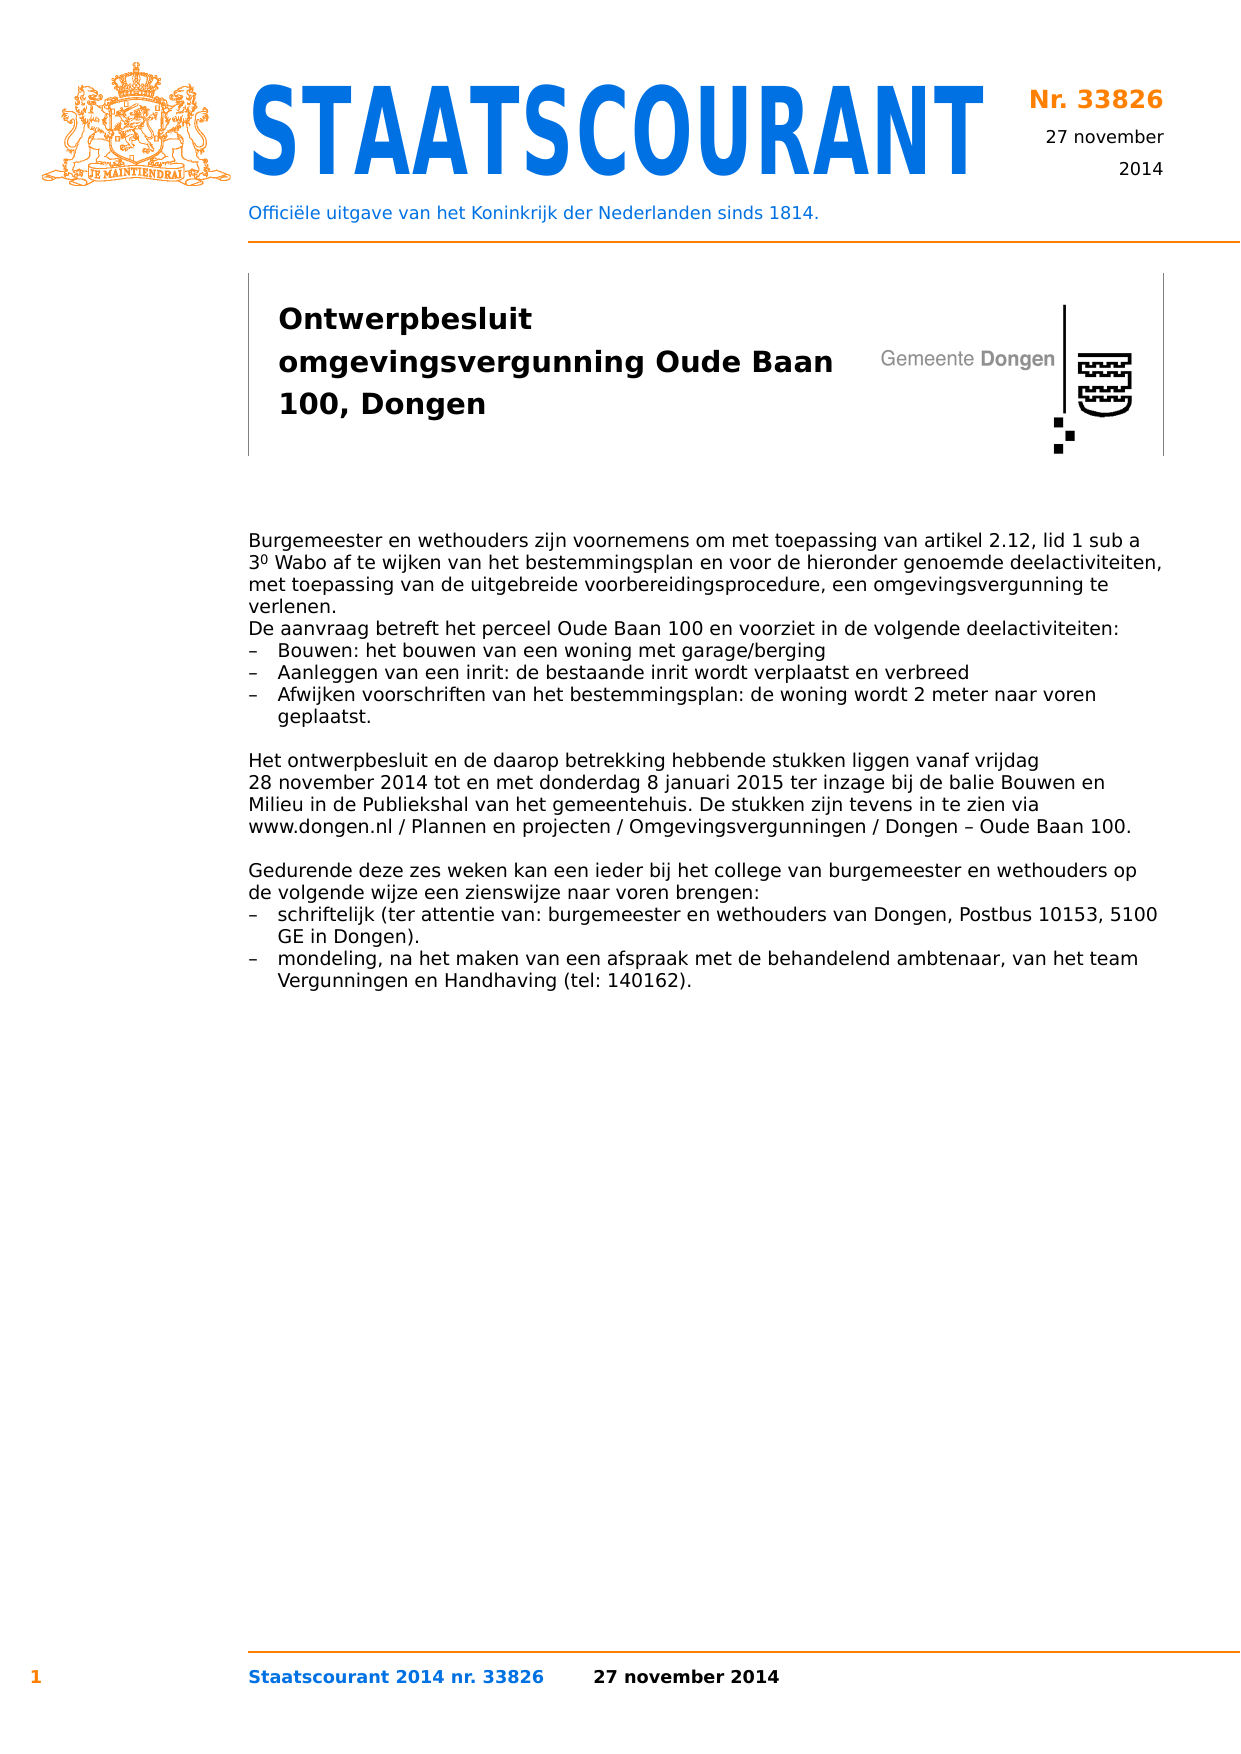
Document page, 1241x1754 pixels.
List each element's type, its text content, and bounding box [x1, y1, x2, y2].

table_header Nr. 33826 [998, 62, 1240, 121]
text Burgemeester en wethouders zijn voornemens om met toepassing van artikel 2.12, lid 1 sub a 30 Wabo af te wijken van het bestemmingsplan en voor de hieronder genoemde deelactiviteiten, met toepassing van de uitgebreide voorbereidingsprocedure, een omgevingsvergunning te verlenen. [248, 530, 1163, 618]
text De aanvraag betreft het perceel Oude Baan 100 en voorziet in de volgende deelactiviteiten: [248, 618, 1163, 640]
table_cell Officiële uitgave van het Koninkrijk der Nederlanden sinds 1814. [248, 203, 1240, 241]
picture [838, 302, 1134, 456]
table_cell 2014 [998, 153, 1240, 203]
text – Bouwen: het bouwen van een woning met garage/berging [248, 640, 1163, 662]
subtitle Ontwerpbesluit omgevingsvergunning Oude Baan 100, Dongen [249, 273, 1163, 456]
text – mondeling, na het maken van een afspraak met de behandelend ambtenaar, van het team Vergunningen en Handhaving (tel: 140162). [248, 947, 1163, 991]
table_header [25, 62, 248, 241]
picture [41, 62, 231, 186]
table_header STAATSCOURANT [248, 62, 998, 203]
text – Afwijken voorschriften van het bestemmingsplan: de woning wordt 2 meter naar voren geplaatst. [248, 684, 1163, 728]
text Het ontwerpbesluit en de daarop betrekking hebbende stukken liggen vanaf vrijdag 28 november 2014 tot en met donderdag 8 januari 2015 ter inzage bij de balie Bouwen en Milieu in de Publiekshal van het gemeentehuis. De stukken zijn tevens in te zien via www.dongen.nl / Plannen en projecten / Omgevingsvergunningen / Dongen – Oude Baan 100. [248, 750, 1163, 838]
text – schriftelijk (ter attentie van: burgemeester en wethouders van Dongen, Postbus 10153, 5100 GE in Dongen). [248, 903, 1163, 947]
text – Aanleggen van een inrit: de bestaande inrit wordt verplaatst en verbreed [248, 662, 1163, 684]
text Gedurende deze zes weken kan een ieder bij het college van burgemeester en wethouders op de volgende wijze een zienswijze naar voren brengen: [248, 859, 1163, 903]
table_cell 27 november [998, 121, 1240, 153]
